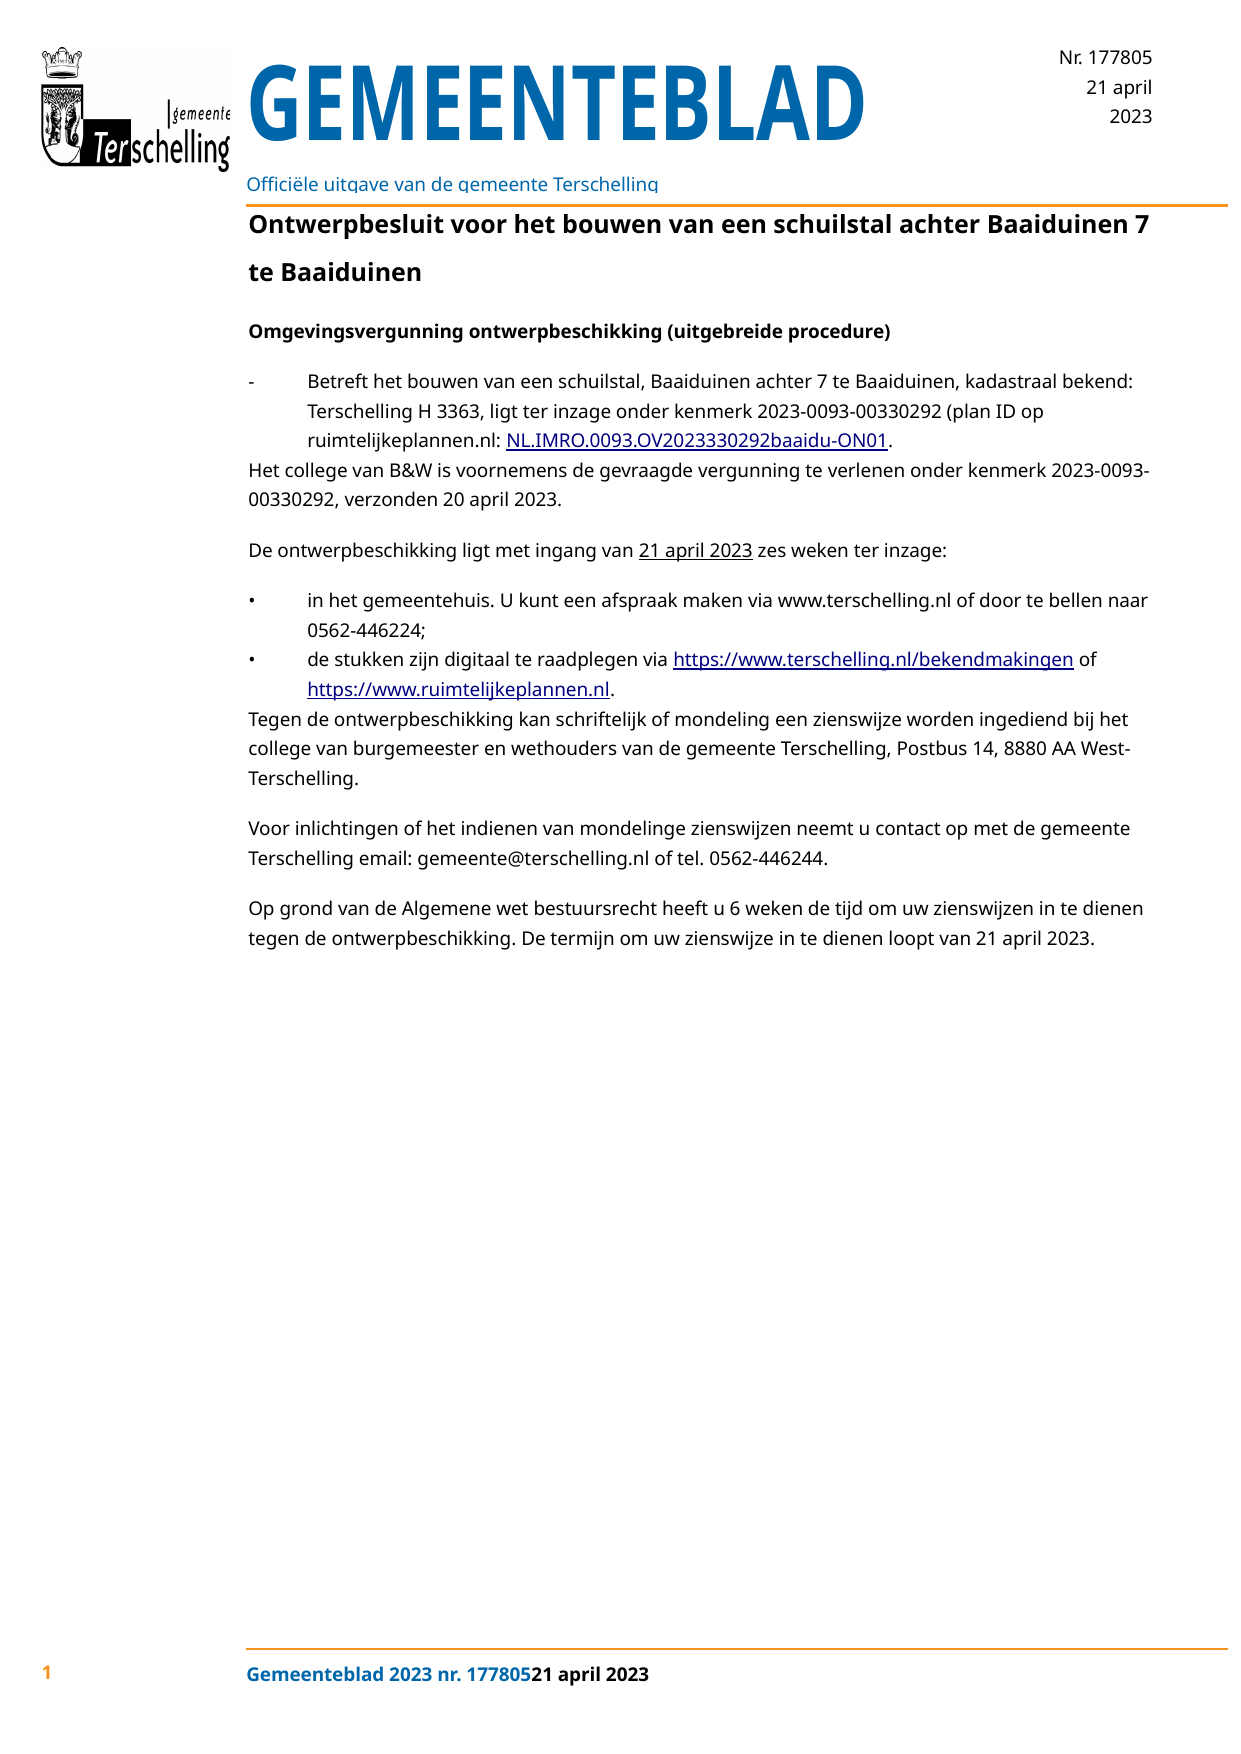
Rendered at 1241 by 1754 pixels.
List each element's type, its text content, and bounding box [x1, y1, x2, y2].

list in het gemeentehuis. U kunt een afspraak maken via www.terschelling.nl of door te bellen naar 0562-446224; [248, 587, 1152, 643]
text Omgevingsvergunning ontwerpbeschikking (uitgebreide procedure) [248, 318, 1152, 344]
text Ontwerpbesluit voor het bouwen van een schuilstal achter Baaiduinen 7 te Baaiduinen [248, 207, 1152, 288]
picture [41, 47, 231, 172]
text Tegen de ontwerpbeschikking kan schriftelijk of mondeling een zienswijze worden ingediend bij het college van burgemeester en wethouders van de gemeente Terschelling, Postbus 14, 8880 AA West-Terschelling. [248, 706, 1152, 791]
text Voor inlichtingen of het indienen van mondelinge zienswijzen neemt u contact op met de gemeente Terschelling email: gemeente@terschelling.nl of tel. 0562-446244. [248, 815, 1152, 871]
list de stukken zijn digitaal te raadplegen via https://www.terschelling.nl/bekendmakingen of https://www.ruimtelijkeplannen.nl. [248, 647, 1152, 702]
text Op grond van de Algemene wet bestuursrecht heeft u 6 weken de tijd om uw zienswijzen in te dienen tegen de ontwerpbeschikking. De termijn om uw zienswijze in te dienen loopt van 21 april 2023. [248, 895, 1152, 951]
text Het college van B&W is voornemens de gevraagde vergunning te verlenen onder kenmerk 2023-0093-00330292, verzonden 20 april 2023. [248, 457, 1152, 512]
text De ontwerpbeschikking ligt met ingang van 21 april 2023 zes weken ter inzage: [248, 537, 1152, 563]
list Betreft het bouwen van een schuilstal, Baaiduinen achter 7 te Baaiduinen, kadastraal bekend: Terschelling H 3363, ligt ter inzage onder kenmerk 2023-0093-00330292 (plan ID op ruimtelijkeplannen.nl: NL.IMRO.0093.OV2023330292baaidu-ON01. [248, 368, 1152, 453]
